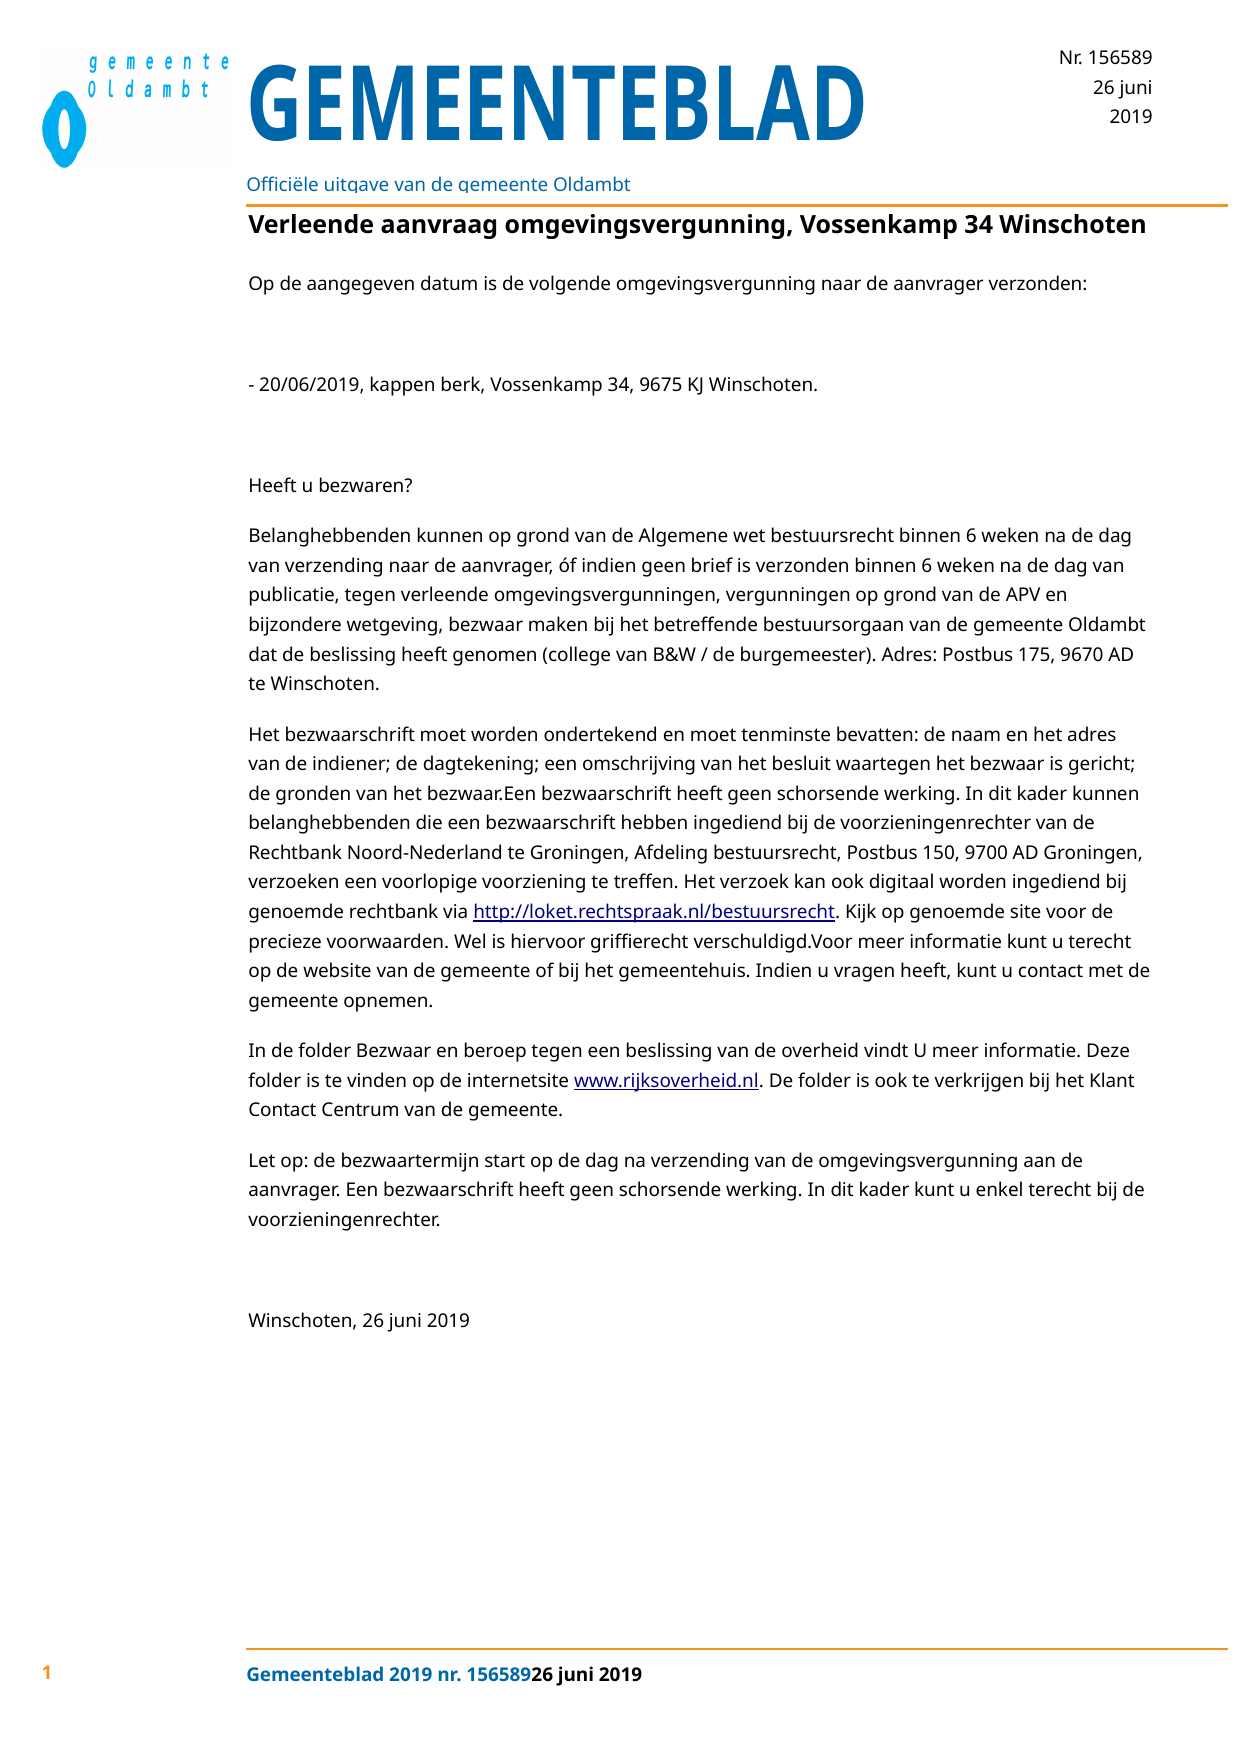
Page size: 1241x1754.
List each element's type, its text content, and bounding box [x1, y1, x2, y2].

text Verleende aanvraag omgevingsvergunning, Vossenkamp 34 Winschoten [248, 207, 1152, 241]
picture [41, 47, 231, 172]
text Let op: de bezwaartermijn start op de dag na verzending van de omgevingsvergunning aan de aanvrager. Een bezwaarschrift heeft geen schorsende werking. In dit kader kunt u enkel terecht bij de voorzieningenrechter. [248, 1147, 1152, 1232]
text - 20/06/2019, kappen berk, Vossenkamp 34, 9675 KJ Winschoten. [248, 371, 1152, 397]
text Winschoten, 26 juni 2019 [248, 1307, 1152, 1333]
text Het bezwaarschrift moet worden ondertekend en moet tenminste bevatten: de naam en het adres van de indiener; de dagtekening; een omschrijving van het besluit waartegen het bezwaar is gericht; de gronden van het bezwaar.Een bezwaarschrift heeft geen schorsende werking. In dit kader kunnen belanghebbenden die een bezwaarschrift hebben ingediend bij de voorzieningenrechter van de Rechtbank Noord-Nederland te Groningen, Afdeling bestuursrecht, Postbus 150, 9700 AD Groningen, verzoeken een voorlopige voorziening te treffen. Het verzoek kan ook digitaal worden ingediend bij genoemde rechtbank via http://loket.rechtspraak.nl/bestuursrecht. Kijk op genoemde site voor de precieze voorwaarden. Wel is hiervoor griffierecht verschuldigd.Voor meer informatie kunt u terecht op de website van de gemeente of bij het gemeentehuis. Indien u vragen heeft, kunt u contact met de gemeente opnemen. [248, 721, 1152, 1013]
text In de folder Bezwaar en beroep tegen een beslissing van de overheid vindt U meer informatie. Deze folder is te vinden op de internetsite www.rijksoverheid.nl. De folder is ook te verkrijgen bij het Klant Contact Centrum van de gemeente. [248, 1037, 1152, 1122]
text Heeft u bezwaren? [248, 472, 1152, 498]
text Op de aangegeven datum is de volgende omgevingsvergunning naar de aanvrager verzonden: [248, 270, 1152, 296]
text Belanghebbenden kunnen op grond van de Algemene wet bestuursrecht binnen 6 weken na de dag van verzending naar de aanvrager, óf indien geen brief is verzonden binnen 6 weken na de dag van publicatie, tegen verleende omgevingsvergunningen, vergunningen op grond van de APV en bijzondere wetgeving, bezwaar maken bij het betreffende bestuursorgaan van de gemeente Oldambt dat de beslissing heeft genomen (college van B&W / de burgemeester). Adres: Postbus 175, 9670 AD te Winschoten. [248, 522, 1152, 696]
